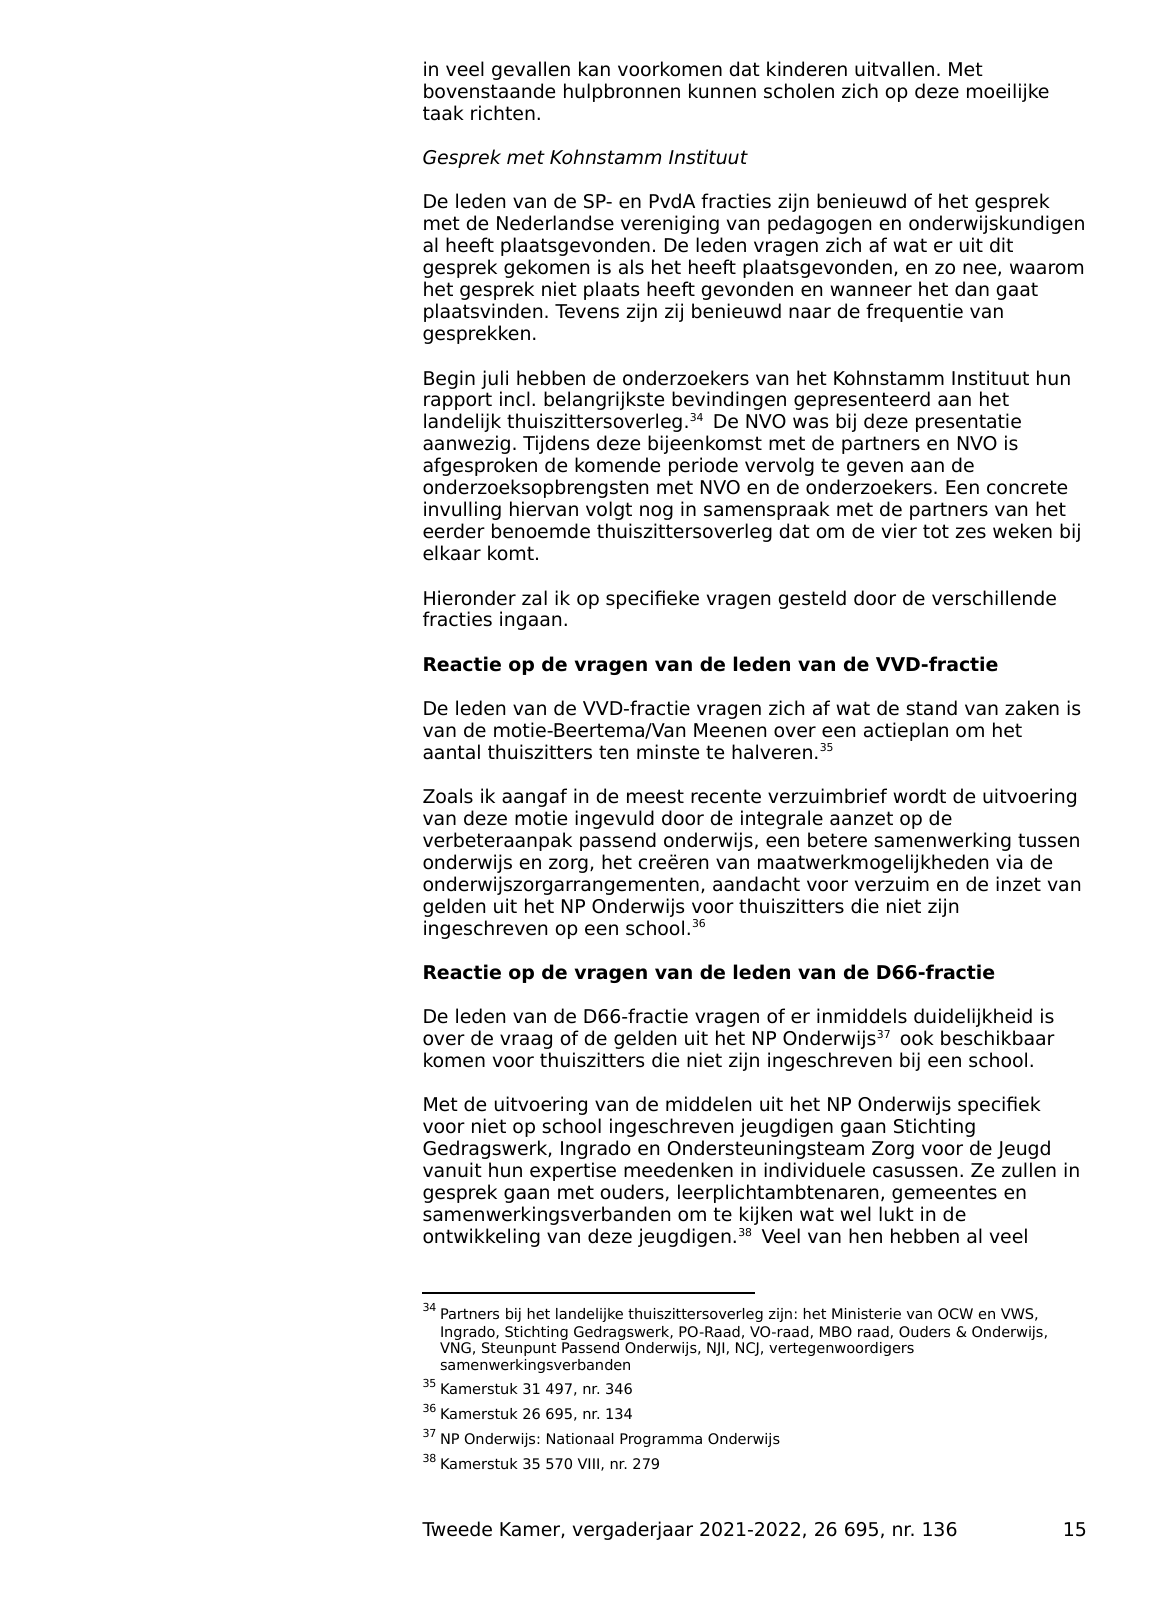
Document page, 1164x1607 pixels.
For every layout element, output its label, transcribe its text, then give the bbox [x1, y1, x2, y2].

text Kamerstuk 31 497, nr. 346 [422, 1377, 1087, 1399]
text Partners bij het landelijke thuiszittersoverleg zijn: het Ministerie van OCW en VWS, Ingrado, Stichting Gedragswerk, PO-Raad, VO-raad, MBO raad, Ouders & Onderwijs, VNG, Steunpunt Passend Onderwijs, NJI, NCJ, vertegenwoordigers samenwerkingsverbanden [422, 1302, 1087, 1374]
text Begin juli hebben de onderzoekers van het Kohnstamm Instituut hun rapport incl. belangrijkste bevindingen gepresenteerd aan het landelijk thuiszittersoverleg. De NVO was bij deze presentatie aanwezig. Tijdens deze bijeenkomst met de partners en NVO is afgesproken de komende periode vervolg te geven aan de onderzoeksopbrengsten met NVO en de onderzoekers. Een concrete invulling hiervan volgt nog in samenspraak met de partners van het eerder benoemde thuiszittersoverleg dat om de vier tot zes weken bij elkaar komt. [422, 367, 1087, 565]
text Zoals ik aangaf in de meest recente verzuimbrief wordt de uitvoering van deze motie ingevuld door de integrale aanzet op de verbeteraanpak passend onderwijs, een betere samenwerking tussen onderwijs en zorg, het creëren van maatwerkmogelijkheden via de onderwijszorgarrangementen, aandacht voor verzuim en de inzet van gelden uit het NP Onderwijs voor thuiszitters die niet zijn ingeschreven op een school. [422, 786, 1087, 940]
text De leden van de VVD-fractie vragen zich af wat de stand van zaken is van de motie-Beertema/Van Meenen over een actieplan om het aantal thuiszitters ten minste te halveren. [422, 698, 1087, 764]
text Kamerstuk 26 695, nr. 134 [422, 1402, 1087, 1424]
subtitle Gesprek met Kohnstamm Instituut [422, 147, 1087, 169]
text Hieronder zal ik op specifieke vragen gesteld door de verschillende fracties ingaan. [422, 587, 1087, 631]
text De leden van de SP- en PvdA fracties zijn benieuwd of het gesprek met de Nederlandse vereniging van pedagogen en onderwijskundigen al heeft plaatsgevonden. De leden vragen zich af wat er uit dit gesprek gekomen is als het heeft plaatsgevonden, en zo nee, waarom het gesprek niet plaats heeft gevonden en wanneer het dan gaat plaatsvinden. Tevens zijn zij benieuwd naar de frequentie van gesprekken. [422, 191, 1087, 345]
subtitle Reactie op de vragen van de leden van de VVD-fractie [422, 653, 1087, 676]
text Met de uitvoering van de middelen uit het NP Onderwijs specifiek voor niet op school ingeschreven jeugdigen gaan Stichting Gedragswerk, Ingrado en Ondersteuningsteam Zorg voor de Jeugd vanuit hun expertise meedenken in individuele casussen. Ze zullen in gesprek gaan met ouders, leerplichtambtenaren, gemeentes en samenwerkingsverbanden om te kijken wat wel lukt in de ontwikkeling van deze jeugdigen. Veel van hen hebben al veel [422, 1094, 1087, 1248]
text NP Onderwijs: Nationaal Programma Onderwijs [422, 1427, 1087, 1449]
text De leden van de D66-fractie vragen of er inmiddels duidelijkheid is over de vraag of de gelden uit het NP Onderwijs ook beschikbaar komen voor thuiszitters die niet zijn ingeschreven bij een school. [422, 1006, 1087, 1072]
text in veel gevallen kan voorkomen dat kinderen uitvallen. Met bovenstaande hulpbronnen kunnen scholen zich op deze moeilijke taak richten. [422, 59, 1087, 125]
text Kamerstuk 35 570 VIII, nr. 279 [422, 1452, 1087, 1474]
subtitle Reactie op de vragen van de leden van de D66-fractie [422, 962, 1087, 984]
